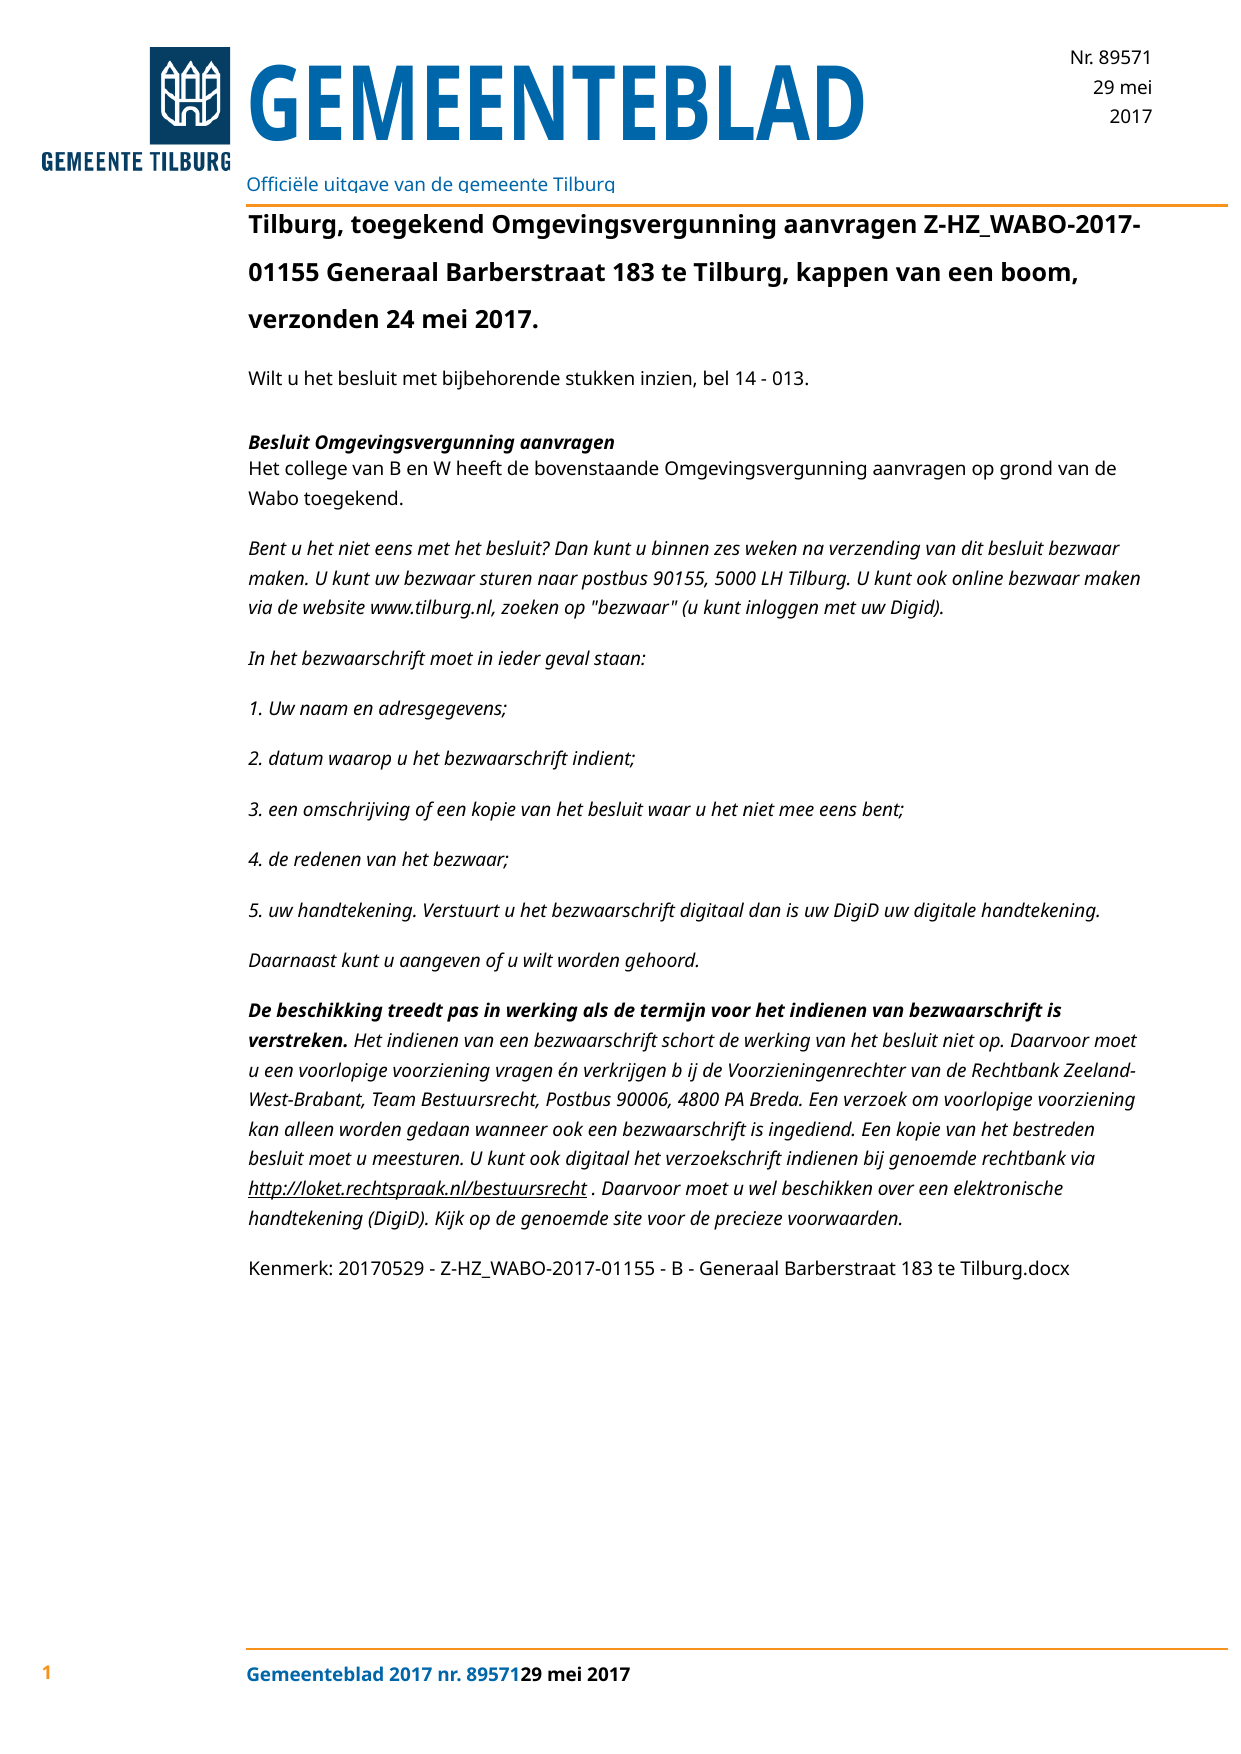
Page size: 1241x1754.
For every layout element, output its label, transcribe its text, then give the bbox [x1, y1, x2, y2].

text Bent u het niet eens met het besluit? Dan kunt u binnen zes weken na verzending van dit besluit bezwaar maken. U kunt uw bezwaar sturen naar postbus 90155, 5000 LH Tilburg. U kunt ook online bezwaar maken via de website www.tilburg.nl, zoeken op "bezwaar" (u kunt inloggen met uw Digid). [248, 535, 1152, 620]
text Daarnaast kunt u aangeven of u wilt worden gehoord. [248, 947, 1152, 973]
text Wilt u het besluit met bijbehorende stukken inzien, bel 14 - 013. [248, 366, 1152, 391]
text 4. de redenen van het bezwaar; [248, 846, 1152, 872]
text In het bezwaarschrift moet in ieder geval staan: [248, 645, 1152, 671]
text De beschikking treedt pas in werking als de termijn voor het indienen van bezwaarschrift is verstreken. Het indienen van een bezwaarschrift schort de werking van het besluit niet op. Daarvoor moet u een voorlopige voorziening vragen én verkrijgen b ij de Voorzieningenrechter van de Rechtbank Zeeland-West-Brabant, Team Bestuursrecht, Postbus 90006, 4800 PA Breda. Een verzoek om voorlopige voorziening kan alleen worden gedaan wanneer ook een bezwaarschrift is ingediend. Een kopie van het bestreden besluit moet u meesturen. U kunt ook digitaal het verzoekschrift indienen bij genoemde rechtbank via http://loket.rechtspraak.nl/bestuursrecht . Daarvoor moet u wel beschikken over een elektronische handtekening (DigiD). Kijk op de genoemde site voor de precieze voorwaarden. [248, 998, 1152, 1231]
text Het college van B en W heeft de bovenstaande Omgevingsvergunning aanvragen op grond van de Wabo toegekend. [248, 455, 1152, 511]
text 3. een omschrijving of een kopie van het besluit waar u het niet mee eens bent; [248, 796, 1152, 822]
picture [41, 47, 231, 172]
text 1. Uw naam en adresgegevens; [248, 695, 1152, 721]
text Kenmerk: 20170529 - Z-HZ_WABO-2017-01155 - B - Generaal Barberstraat 183 te Tilburg.docx [248, 1255, 1152, 1281]
text Tilburg, toegekend Omgevingsvergunning aanvragen Z-HZ_WABO-2017-01155 Generaal Barberstraat 183 te Tilburg, kappen van een boom, verzonden 24 mei 2017. [248, 207, 1152, 336]
text 2. datum waarop u het bezwaarschrift indient; [248, 746, 1152, 771]
text Besluit Omgevingsvergunning aanvragen [248, 429, 1152, 455]
text 5. uw handtekening. Verstuurt u het bezwaarschrift digitaal dan is uw DigiD uw digitale handtekening. [248, 897, 1152, 923]
